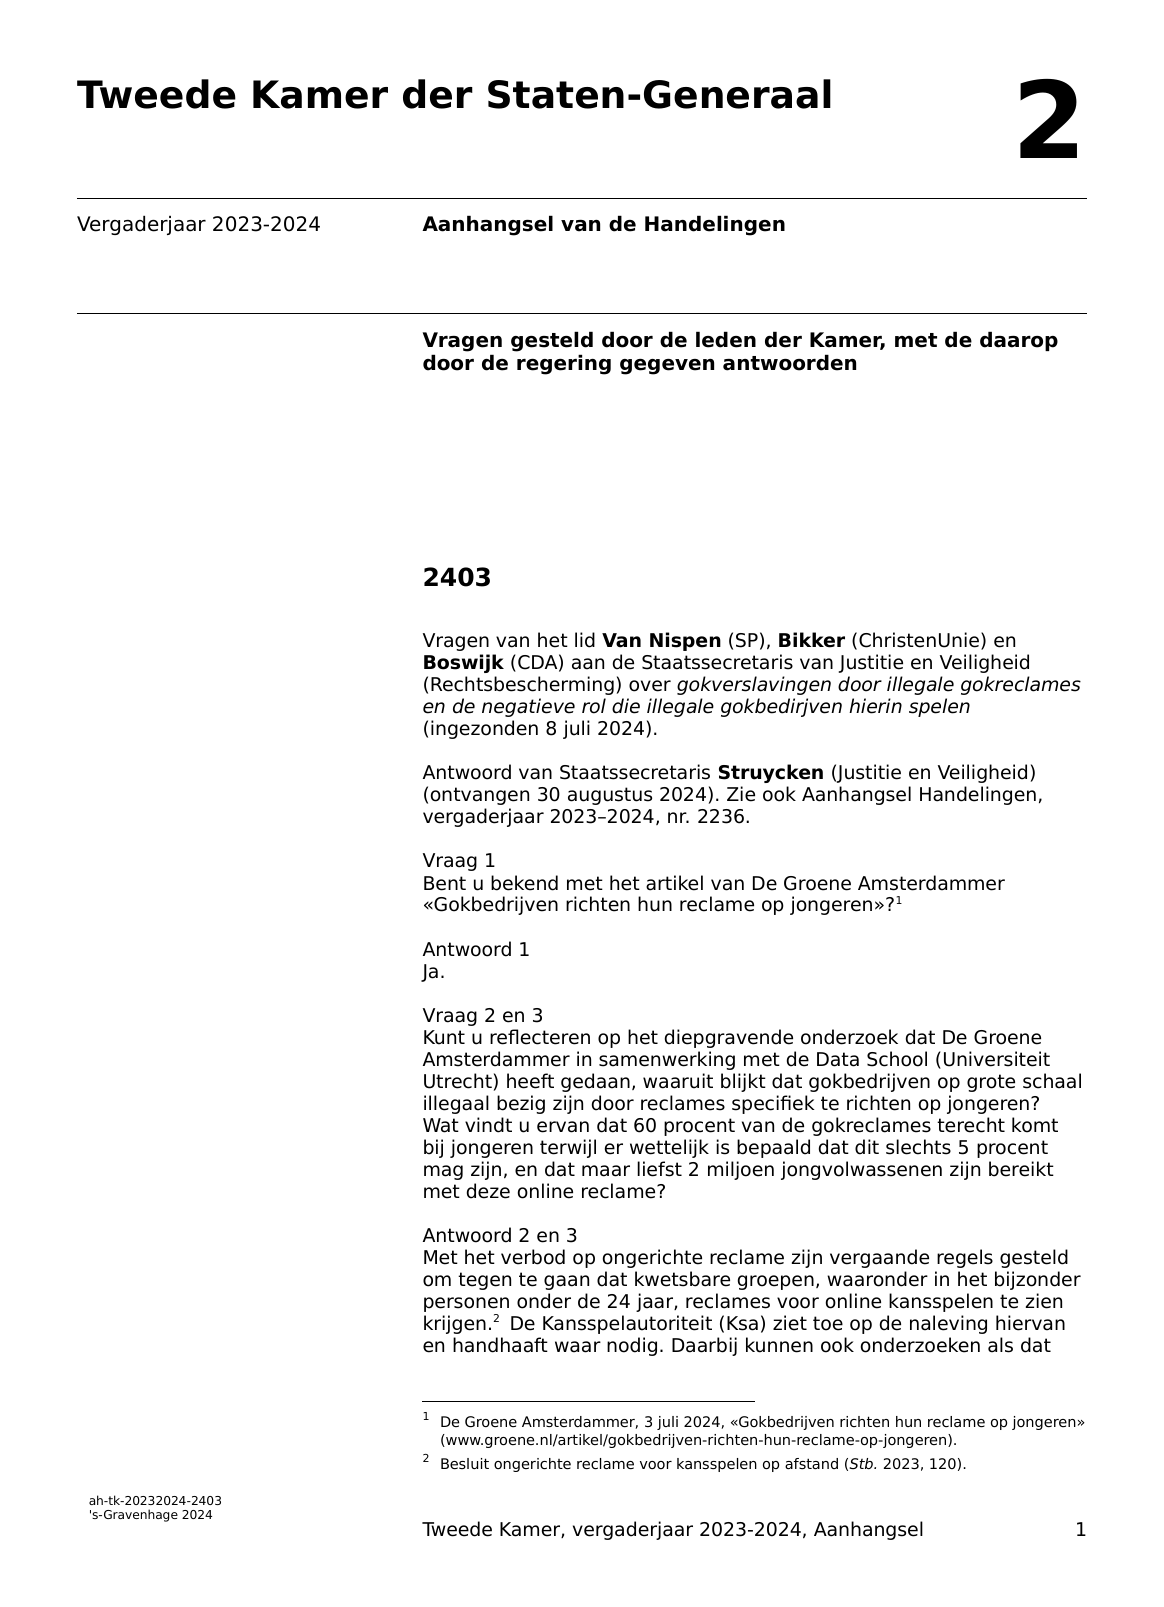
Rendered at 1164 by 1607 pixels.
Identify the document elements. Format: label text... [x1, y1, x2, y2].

table_cell Vergaderjaar 2023-2024 [77, 199, 422, 313]
text Antwoord 2 en 3 [422, 1225, 1087, 1247]
table_cell Aanhangsel van de Handelingen [422, 199, 1087, 313]
table_header Tweede Kamer der Staten-Generaal [77, 59, 886, 198]
text 's-Gravenhage 2024 [88, 1508, 323, 1522]
text Vragen van het lid Van Nispen (SP), Bikker (ChristenUnie) en Boswijk (CDA) aan de Staatssecretaris van Justitie en Veiligheid (Rechtsbescherming) over gokverslavingen door illegale gokreclames en de negatieve rol die illegale gokbedirjven hierin spelen (ingezonden 8 juli 2024). [422, 630, 1087, 740]
text 2403 [422, 563, 1087, 592]
text Met het verbod op ongerichte reclame zijn vergaande regels gesteld om tegen te gaan dat kwetsbare groepen, waaronder in het bijzonder personen onder de 24 jaar, reclames voor online kansspelen te zien krijgen. De Kansspelautoriteit (Ksa) ziet toe op de naleving hiervan en handhaaft waar nodig. Daarbij kunnen ook onderzoeken als dat [422, 1247, 1087, 1357]
text Wat vindt u ervan dat 60 procent van de gokreclames terecht komt bij jongeren terwijl er wettelijk is bepaald dat dit slechts 5 procent mag zijn, en dat maar liefst 2 miljoen jongvolwassenen zijn bereikt met deze online reclame? [422, 1114, 1087, 1202]
text Vraag 1 [422, 850, 1087, 872]
text Antwoord van Staatssecretaris Struycken (Justitie en Veiligheid) (ontvangen 30 augustus 2024). Zie ook Aanhangsel Handelingen, vergaderjaar 2023–2024, nr. 2236. [422, 762, 1087, 828]
text Vraag 2 en 3 [422, 1005, 1087, 1027]
text Besluit ongerichte reclame voor kansspelen op afstand (Stb. 2023, 120). [422, 1452, 1087, 1474]
text Antwoord 1 [422, 938, 1087, 961]
table_header 2 [886, 59, 1087, 198]
text De Groene Amsterdammer, 3 juli 2024, «Gokbedrijven richten hun reclame op jongeren» (www.groene.nl/artikel/gokbedrijven-richten-hun-reclame-op-jongeren). [422, 1410, 1087, 1449]
table_cell [77, 314, 422, 375]
text Bent u bekend met het artikel van De Groene Amsterdammer «Gokbedrijven richten hun reclame op jongeren»? [422, 872, 1087, 916]
text Ja. [422, 961, 1087, 982]
table_cell Vragen gesteld door de leden der Kamer, met de daarop door de regering gegeven antwoorden [422, 314, 1087, 375]
text Kunt u reflecteren op het diepgravende onderzoek dat De Groene Amsterdammer in samenwerking met de Data School (Universiteit Utrecht) heeft gedaan, waaruit blijkt dat gokbedrijven op grote schaal illegaal bezig zijn door reclames specifiek te richten op jongeren? [422, 1027, 1087, 1114]
text ah-tk-20232024-2403 [88, 1494, 323, 1508]
